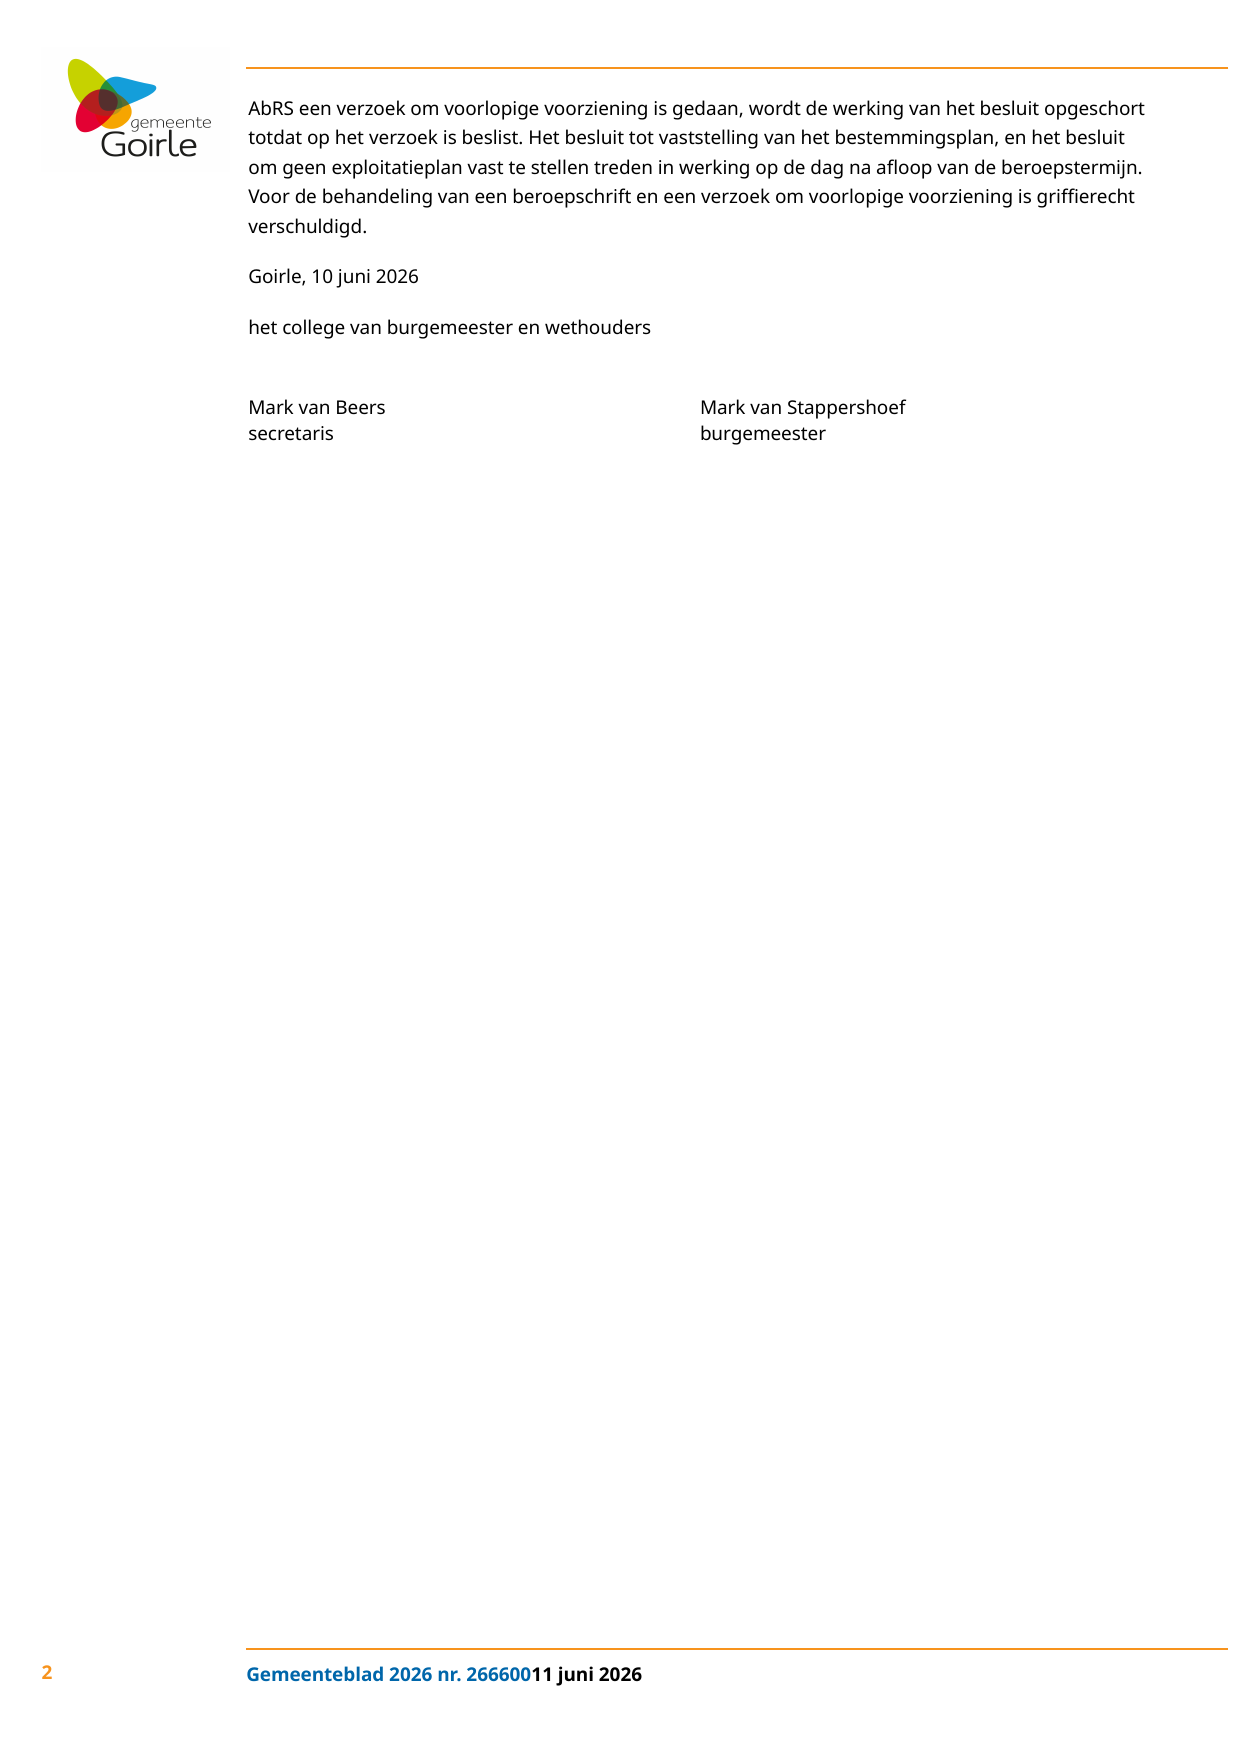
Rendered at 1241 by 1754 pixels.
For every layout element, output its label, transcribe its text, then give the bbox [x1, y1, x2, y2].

table_header Mark van Stappershoef [700, 394, 1152, 420]
text AbRS een verzoek om voorlopige voorziening is gedaan, wordt de werking van het besluit opgeschort totdat op het verzoek is beslist. Het besluit tot vaststelling van het bestemmingsplan, en het besluit om geen exploitatieplan vast te stellen treden in werking op de dag na afloop van de beroepstermijn. Voor de behandeling van een beroepschrift en een verzoek om voorlopige voorziening is griffierecht verschuldigd. [248, 95, 1152, 239]
table_cell secretaris [248, 420, 700, 446]
picture [41, 47, 231, 172]
table_header Mark van Beers [248, 394, 700, 420]
text Goirle, 10 juni 2026 [248, 263, 1152, 289]
table_cell burgemeester [700, 420, 1152, 446]
text het college van burgemeester en wethouders [248, 314, 1152, 340]
